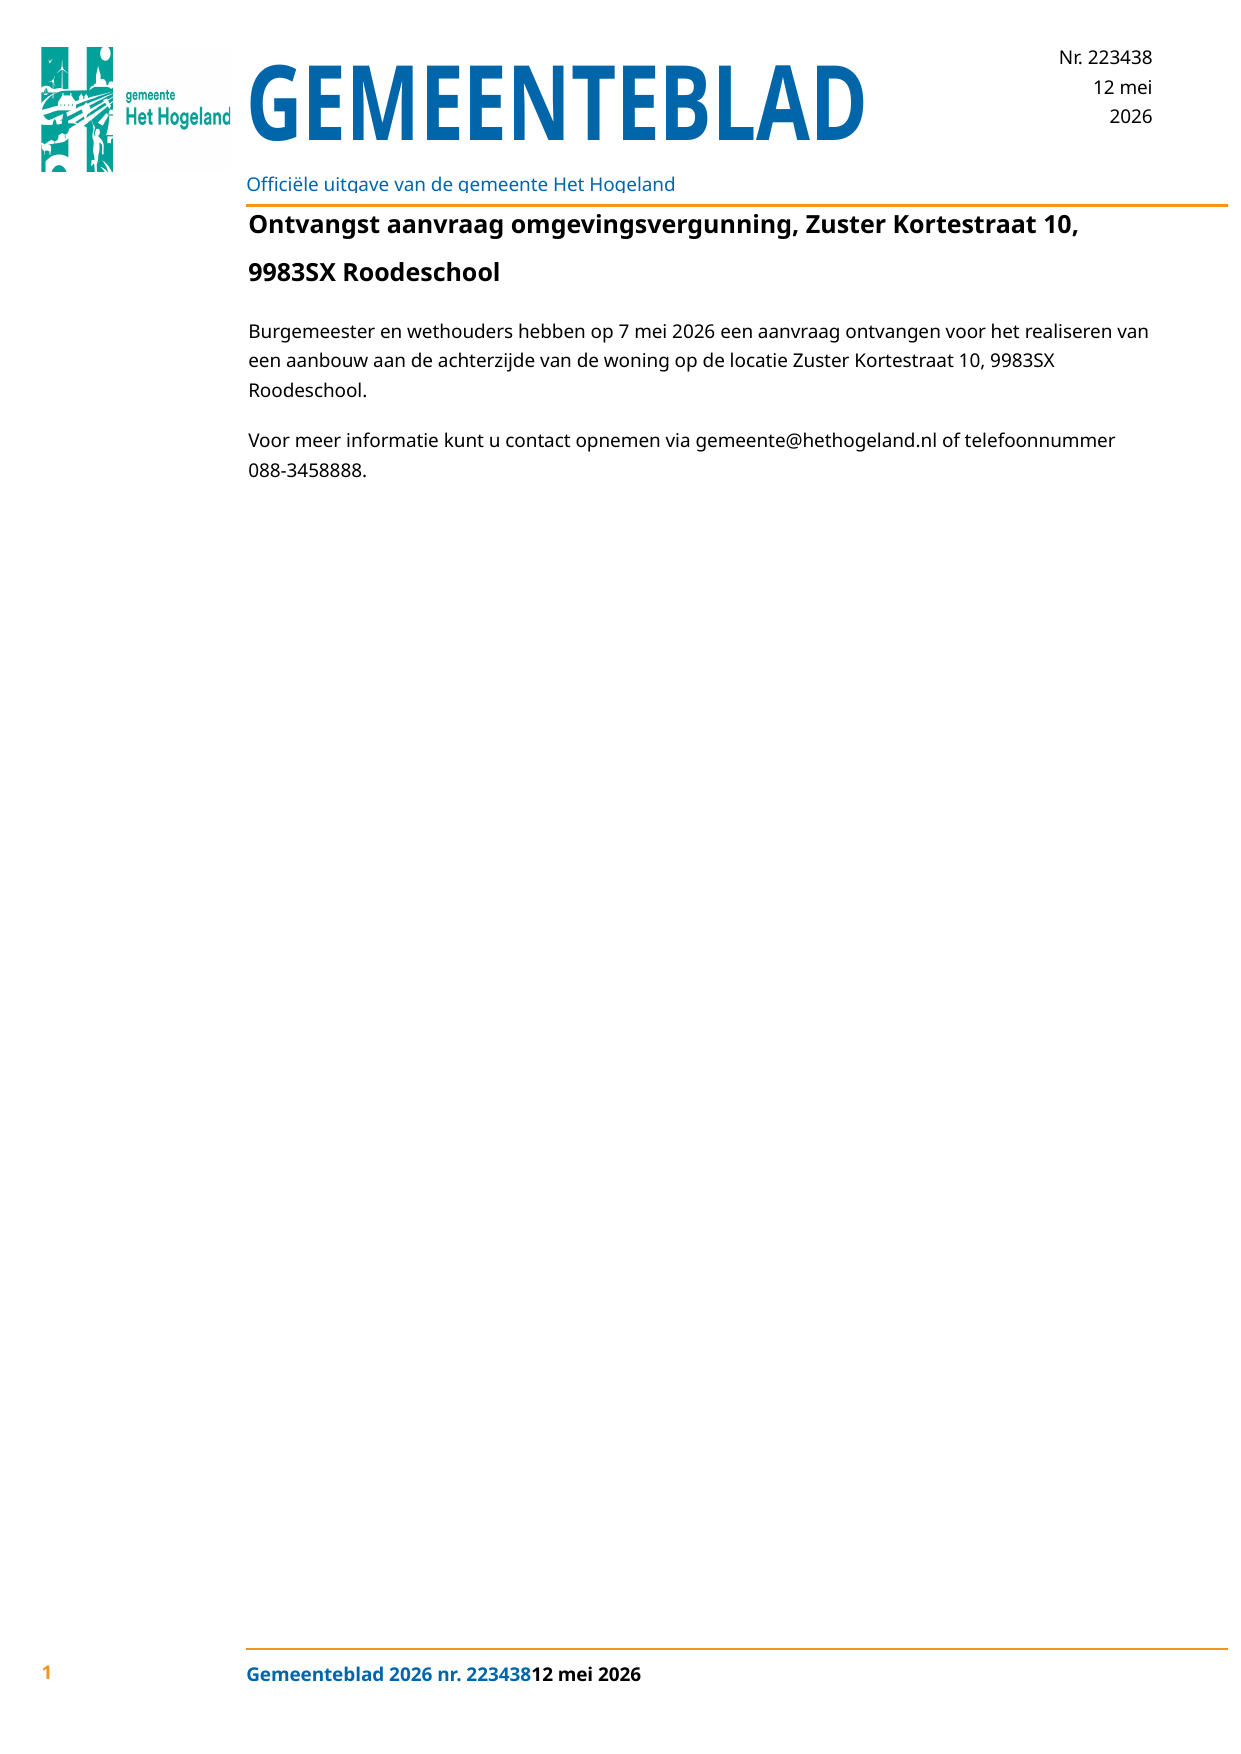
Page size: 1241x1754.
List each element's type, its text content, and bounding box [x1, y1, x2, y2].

text Burgemeester en wethouders hebben op 7 mei 2026 een aanvraag ontvangen voor het realiseren van een aanbouw aan de achterzijde van de woning op de locatie Zuster Kortestraat 10, 9983SX Roodeschool. [248, 318, 1152, 403]
text Voor meer informatie kunt u contact opnemen via gemeente@hethogeland.nl of telefoonnummer 088-3458888. [248, 427, 1152, 483]
picture [41, 47, 231, 172]
text Ontvangst aanvraag omgevingsvergunning, Zuster Kortestraat 10, 9983SX Roodeschool [248, 207, 1152, 288]
